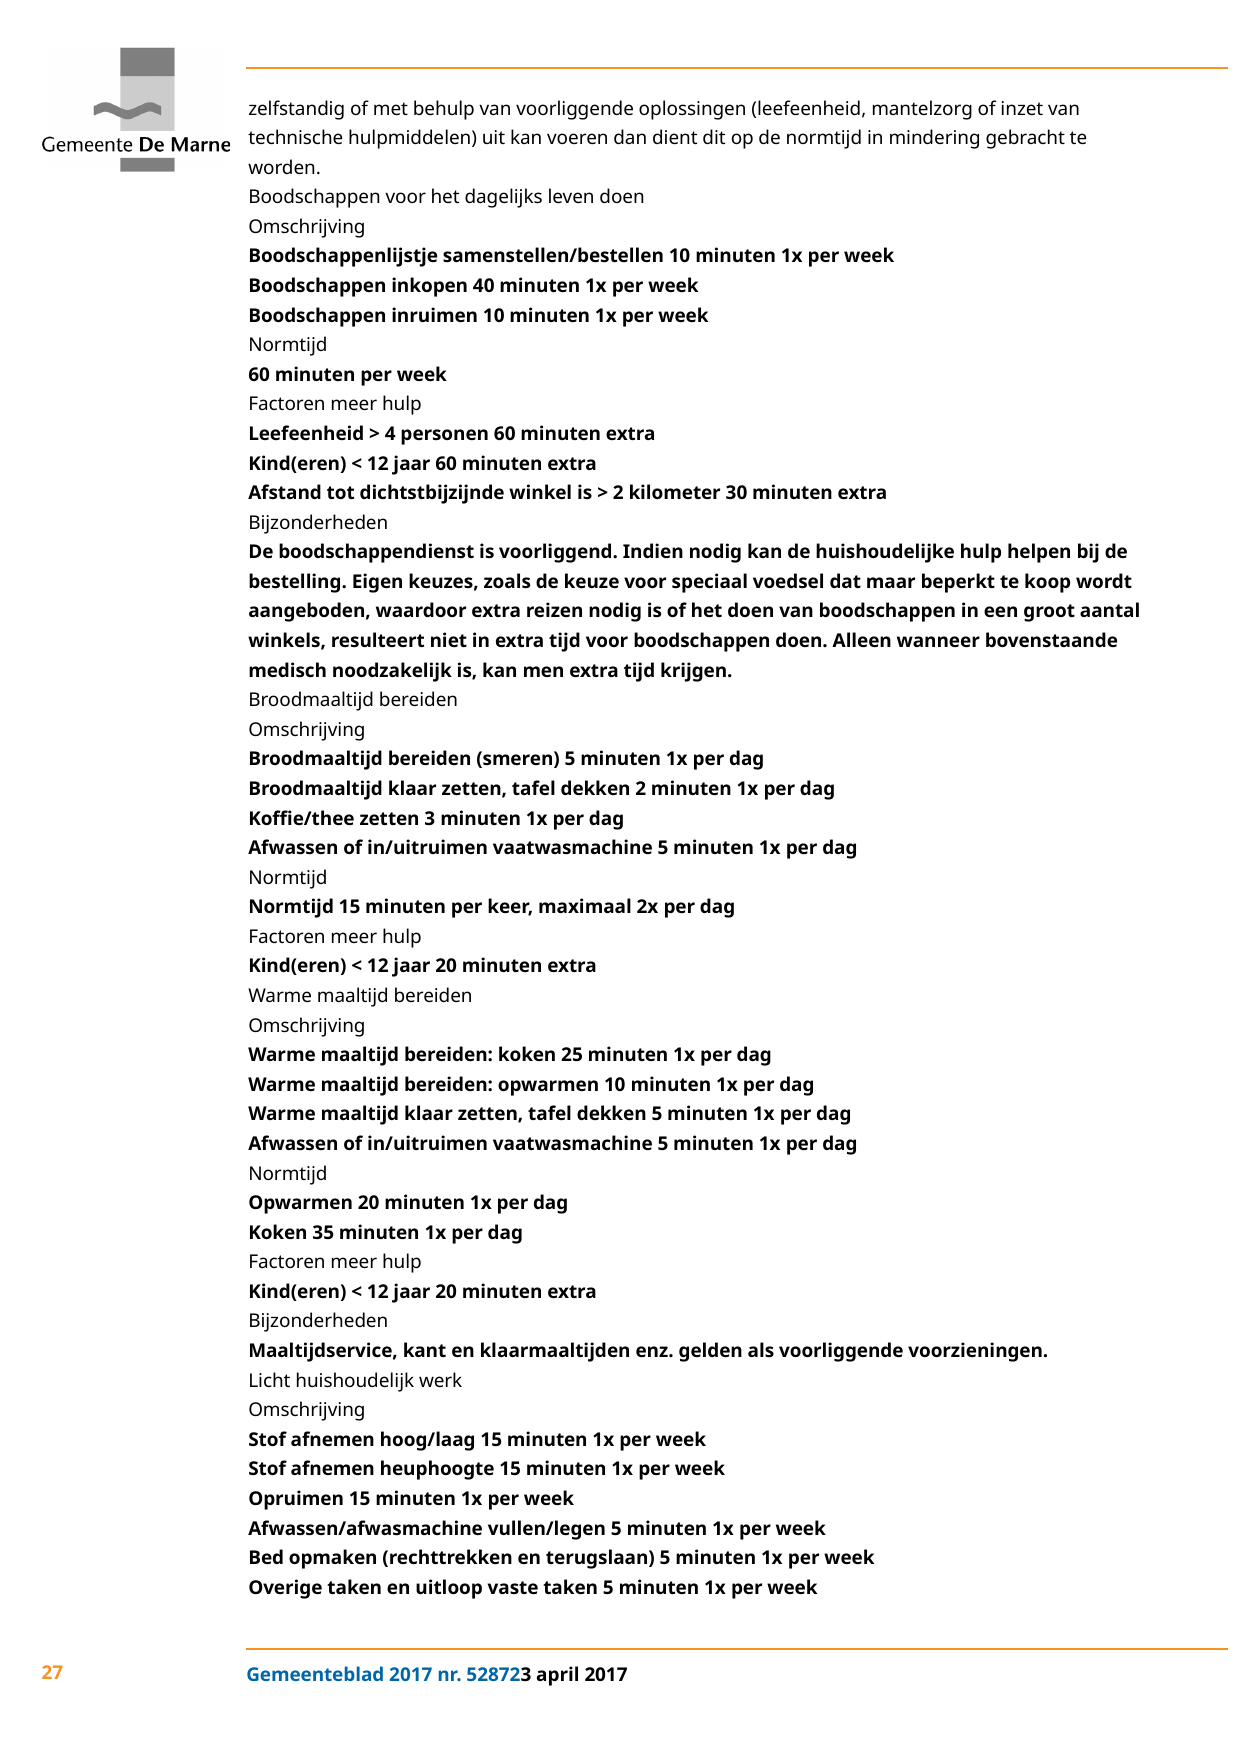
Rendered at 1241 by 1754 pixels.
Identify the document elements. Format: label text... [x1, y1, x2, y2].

text Factoren meer hulp [248, 391, 1152, 416]
text Stof afnemen heuphoogte 15 minuten 1x per week [248, 1456, 1152, 1481]
text Opruimen 15 minuten 1x per week [248, 1485, 1152, 1511]
text Factoren meer hulp [248, 1248, 1152, 1274]
picture [41, 47, 231, 172]
text Boodschappen inruimen 10 minuten 1x per week [248, 302, 1152, 328]
text Leefeenheid > 4 personen 60 minuten extra [248, 420, 1152, 446]
text Broodmaaltijd klaar zetten, tafel dekken 2 minuten 1x per dag [248, 775, 1152, 801]
text Koken 35 minuten 1x per dag [248, 1219, 1152, 1245]
text Omschrijving [248, 716, 1152, 742]
text Warme maaltijd bereiden: koken 25 minuten 1x per dag [248, 1041, 1152, 1067]
text Afwassen/afwasmachine vullen/legen 5 minuten 1x per week [248, 1515, 1152, 1541]
text Boodschappenlijstje samenstellen/bestellen 10 minuten 1x per week [248, 243, 1152, 268]
text Overige taken en uitloop vaste taken 5 minuten 1x per week [248, 1574, 1152, 1600]
text Warme maaltijd klaar zetten, tafel dekken 5 minuten 1x per dag [248, 1101, 1152, 1126]
text Licht huishoudelijk werk [248, 1367, 1152, 1393]
text Boodschappen voor het dagelijks leven doen [248, 183, 1152, 209]
text Warme maaltijd bereiden: opwarmen 10 minuten 1x per dag [248, 1071, 1152, 1097]
text zelfstandig of met behulp van voorliggende oplossingen (leefeenheid, mantelzorg of inzet van technische hulpmiddelen) uit kan voeren dan dient dit op de normtijd in mindering gebracht te worden. [248, 95, 1152, 180]
text Normtijd 15 minuten per keer, maximaal 2x per dag [248, 893, 1152, 919]
text Warme maaltijd bereiden [248, 982, 1152, 1008]
text Normtijd [248, 864, 1152, 890]
text Kind(eren) < 12 jaar 20 minuten extra [248, 1278, 1152, 1304]
text Omschrijving [248, 1396, 1152, 1422]
text Boodschappen inkopen 40 minuten 1x per week [248, 272, 1152, 298]
text 60 minuten per week [248, 361, 1152, 387]
text Bijzonderheden [248, 1308, 1152, 1333]
text Opwarmen 20 minuten 1x per dag [248, 1189, 1152, 1215]
text Koffie/thee zetten 3 minuten 1x per dag [248, 805, 1152, 831]
text Kind(eren) < 12 jaar 60 minuten extra [248, 450, 1152, 476]
text Afstand tot dichtstbijzijnde winkel is > 2 kilometer 30 minuten extra [248, 479, 1152, 505]
text De boodschappendienst is voorliggend. Indien nodig kan de huishoudelijke hulp helpen bij de bestelling. Eigen keuzes, zoals de keuze voor speciaal voedsel dat maar beperkt te koop wordt aangeboden, waardoor extra reizen nodig is of het doen van boodschappen in een groot aantal winkels, resulteert niet in extra tijd voor boodschappen doen. Alleen wanneer bovenstaande medisch noodzakelijk is, kan men extra tijd krijgen. [248, 538, 1152, 683]
text Omschrijving [248, 1012, 1152, 1038]
text Afwassen of in/uitruimen vaatwasmachine 5 minuten 1x per dag [248, 1130, 1152, 1156]
text Normtijd [248, 1160, 1152, 1186]
text Bijzonderheden [248, 509, 1152, 535]
text Bed opmaken (rechttrekken en terugslaan) 5 minuten 1x per week [248, 1544, 1152, 1570]
text Normtijd [248, 331, 1152, 357]
text Kind(eren) < 12 jaar 20 minuten extra [248, 953, 1152, 978]
text Broodmaaltijd bereiden [248, 686, 1152, 712]
text Afwassen of in/uitruimen vaatwasmachine 5 minuten 1x per dag [248, 834, 1152, 860]
text Maaltijdservice, kant en klaarmaaltijden enz. gelden als voorliggende voorzieningen. [248, 1337, 1152, 1363]
text Factoren meer hulp [248, 923, 1152, 949]
text Omschrijving [248, 213, 1152, 239]
text Stof afnemen hoog/laag 15 minuten 1x per week [248, 1426, 1152, 1452]
text Broodmaaltijd bereiden (smeren) 5 minuten 1x per dag [248, 746, 1152, 771]
